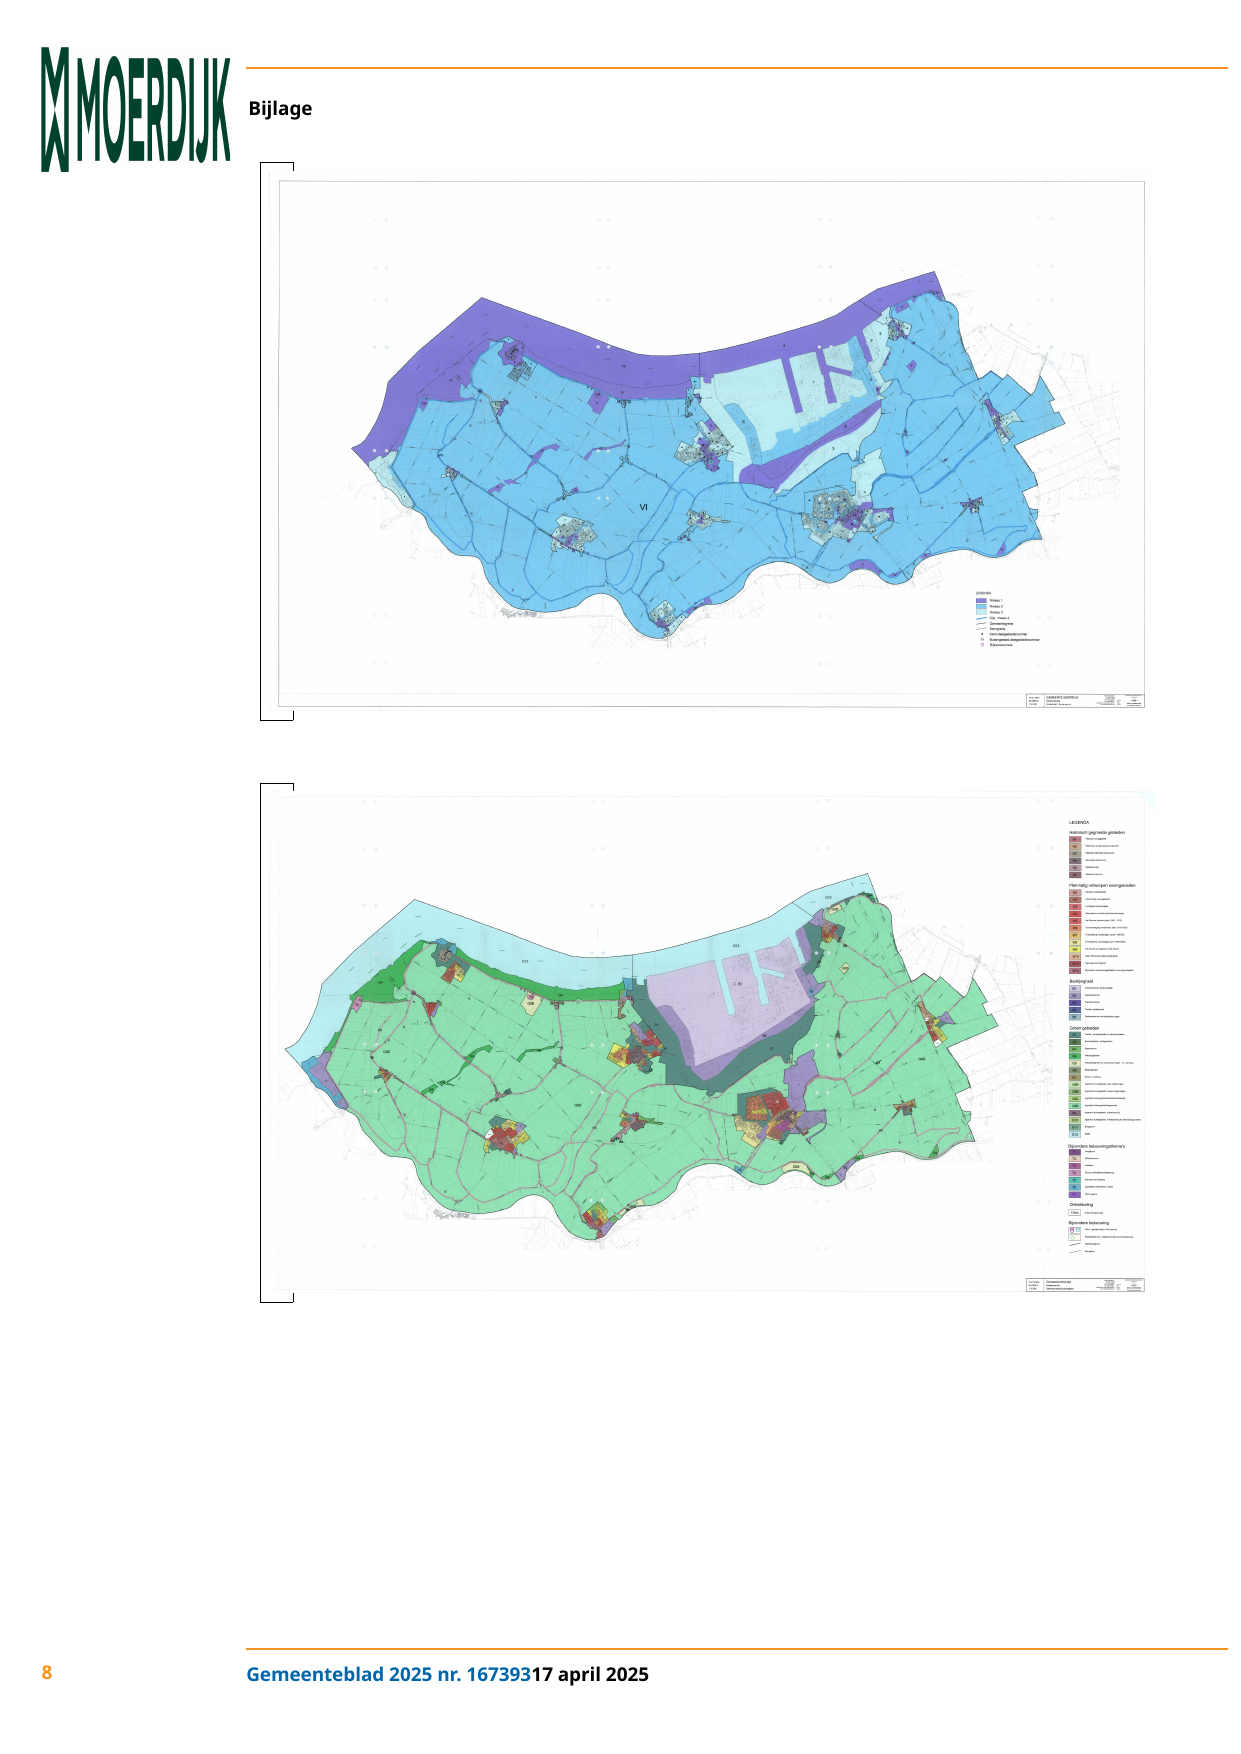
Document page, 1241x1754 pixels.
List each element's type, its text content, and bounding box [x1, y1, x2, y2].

picture [41, 47, 231, 172]
picture [268, 791, 1155, 1293]
text Bijlage [248, 95, 1152, 121]
picture [268, 171, 1155, 711]
